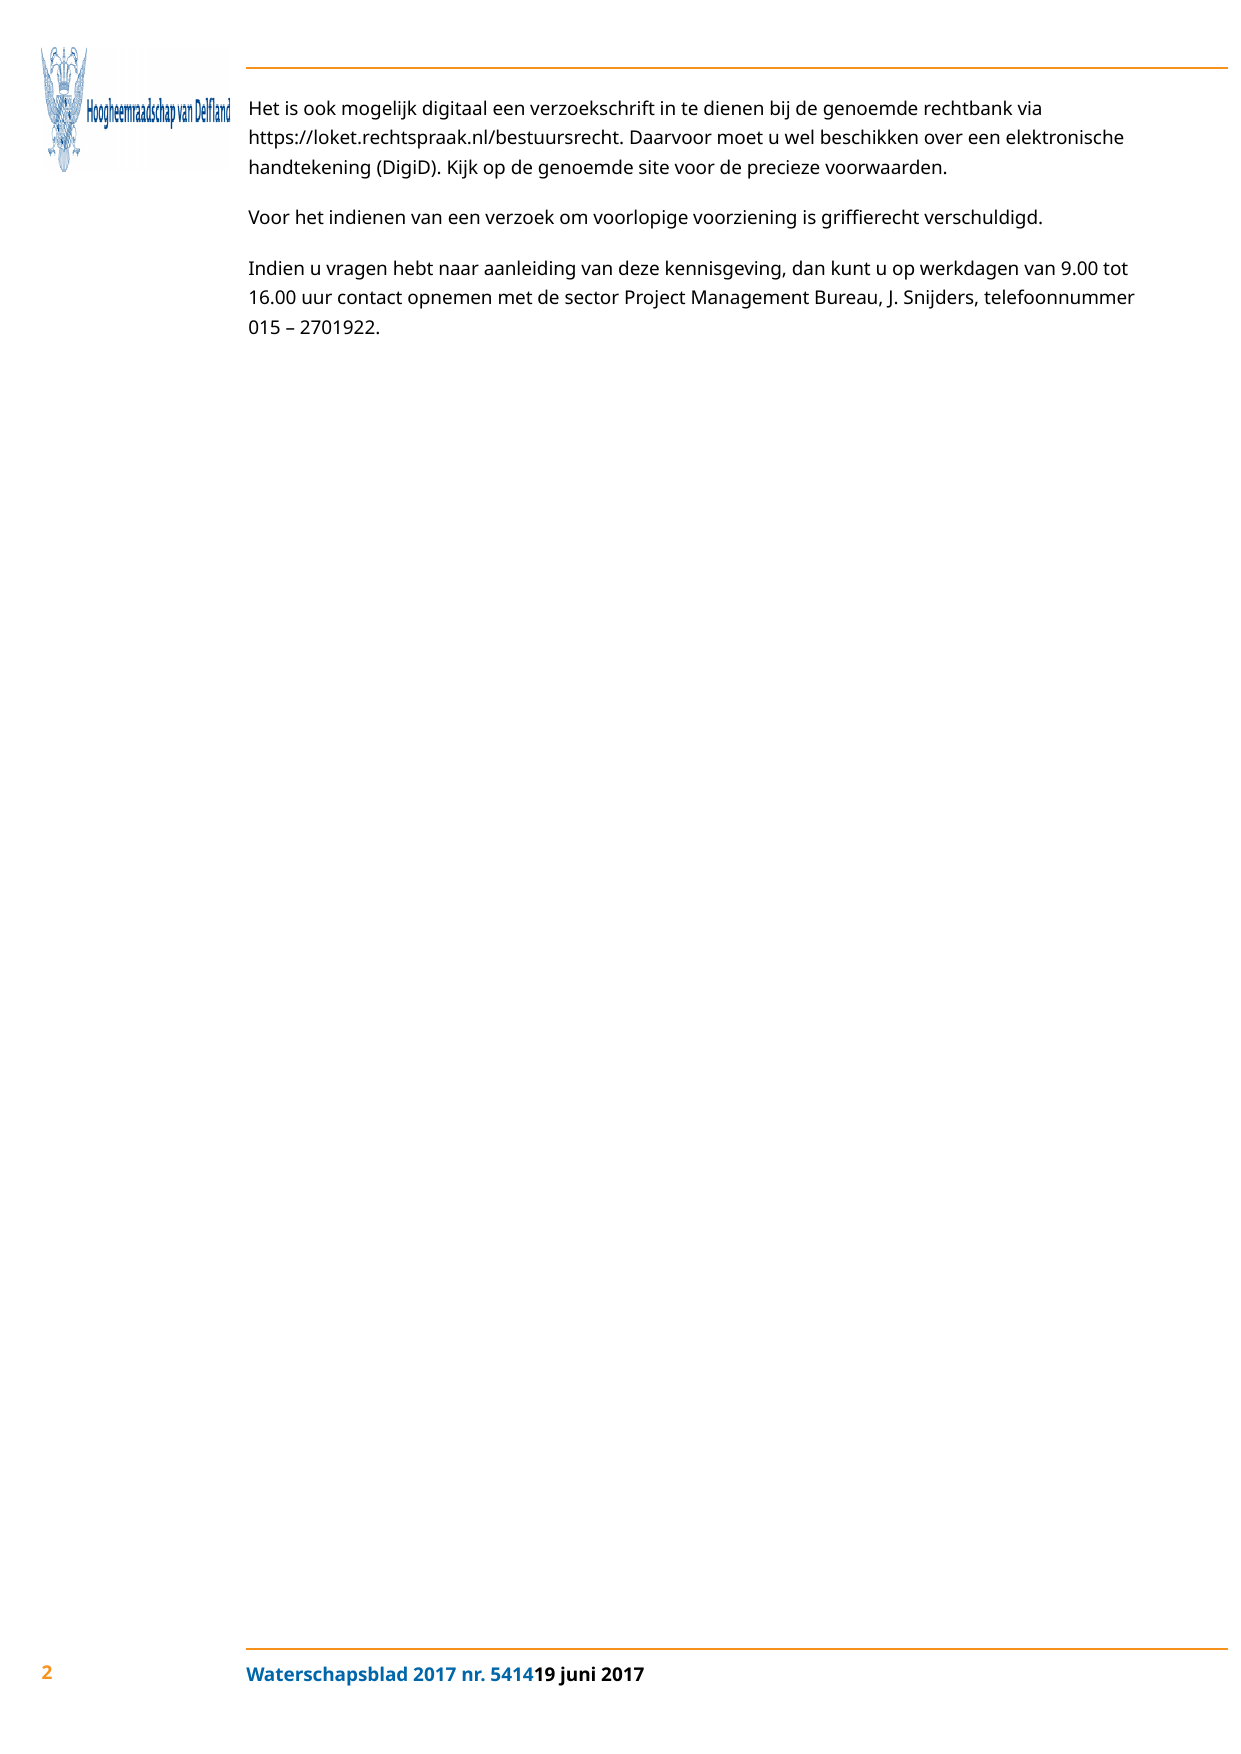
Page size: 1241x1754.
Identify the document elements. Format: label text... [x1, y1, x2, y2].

text Het is ook mogelijk digitaal een verzoekschrift in te dienen bij de genoemde rechtbank via https://loket.rechtspraak.nl/bestuursrecht. Daarvoor moet u wel beschikken over een elektronische handtekening (DigiD). Kijk op de genoemde site voor de precieze voorwaarden. [248, 95, 1152, 180]
text Indien u vragen hebt naar aanleiding van deze kennisgeving, dan kunt u op werkdagen van 9.00 tot 16.00 uur contact opnemen met de sector Project Management Bureau, J. Snijders, telefoonnummer 015 – 2701922. [248, 255, 1152, 340]
text Voor het indienen van een verzoek om voorlopige voorziening is griffierecht verschuldigd. [248, 204, 1152, 230]
picture [41, 47, 231, 172]
